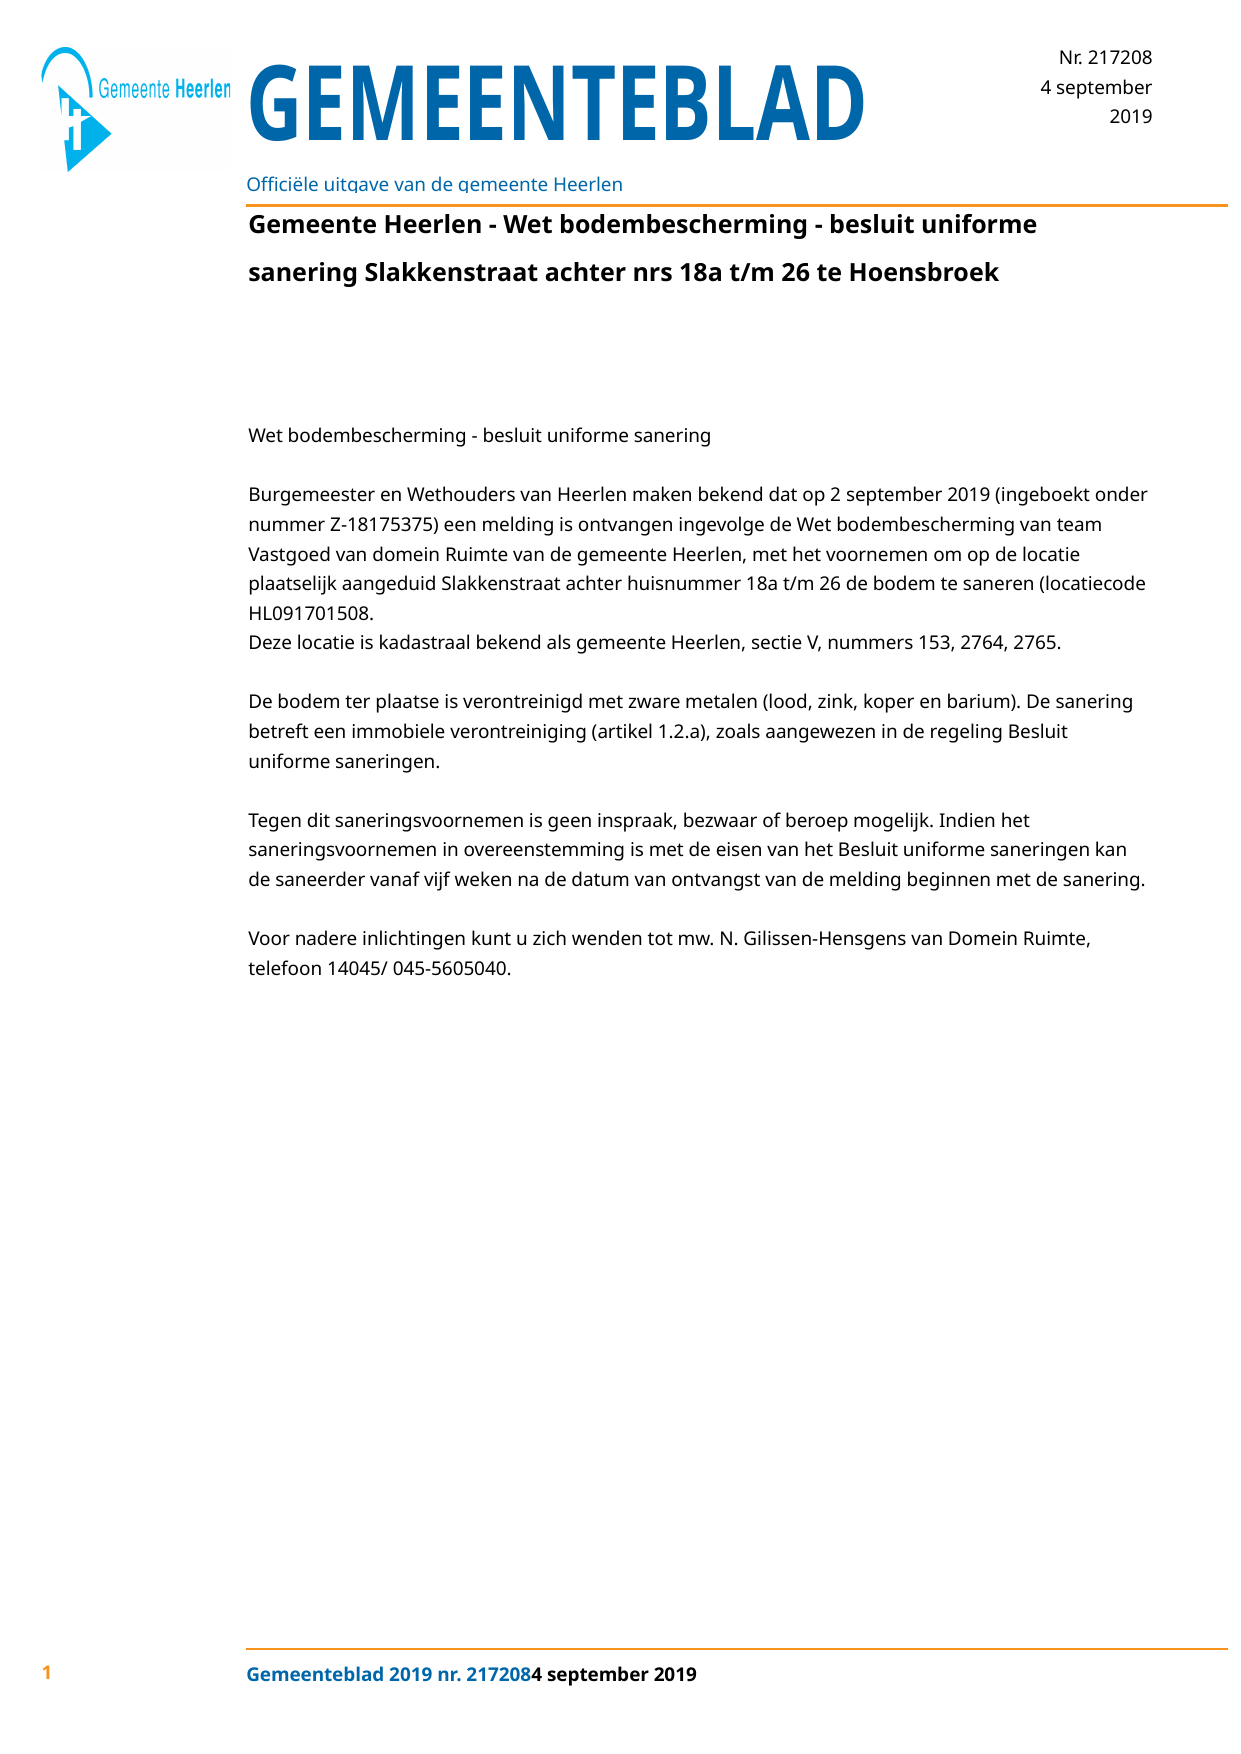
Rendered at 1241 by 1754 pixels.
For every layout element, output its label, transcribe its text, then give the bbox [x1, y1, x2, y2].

text Gemeente Heerlen - Wet bodembescherming - besluit uniforme sanering Slakkenstraat achter nrs 18a t/m 26 te Hoensbroek [248, 207, 1152, 288]
text Tegen dit saneringsvoornemen is geen inspraak, bezwaar of beroep mogelijk. Indien het saneringsvoornemen in overeenstemming is met de eisen van het Besluit uniforme saneringen kan de saneerder vanaf vijf weken na de datum van ontvangst van de melding beginnen met de sanering. [248, 807, 1152, 892]
text Wet bodembescherming - besluit uniforme sanering [248, 422, 1152, 448]
picture [41, 47, 58, 70]
text Burgemeester en Wethouders van Heerlen maken bekend dat op 2 september 2019 (ingeboekt onder nummer Z-18175375) een melding is ontvangen ingevolge de Wet bodembescherming van team Vastgoed van domein Ruimte van de gemeente Heerlen, met het voornemen om op de locatie plaatselijk aangeduid Slakkenstraat achter huisnummer 18a t/m 26 de bodem te saneren (locatiecode HL091701508. [248, 482, 1152, 626]
text De bodem ter plaatse is verontreinigd met zware metalen (lood, zink, koper en barium). De sanering betreft een immobiele verontreiniging (artikel 1.2.a), zoals aangewezen in de regeling Besluit uniforme saneringen. [248, 689, 1152, 774]
picture [41, 47, 231, 172]
text Deze locatie is kadastraal bekend als gemeente Heerlen, sectie V, nummers 153, 2764, 2765. [248, 629, 1152, 655]
text Voor nadere inlichtingen kunt u zich wenden tot mw. N. Gilissen-Hensgens van Domein Ruimte, telefoon 14045/ 045-5605040. [248, 925, 1152, 981]
